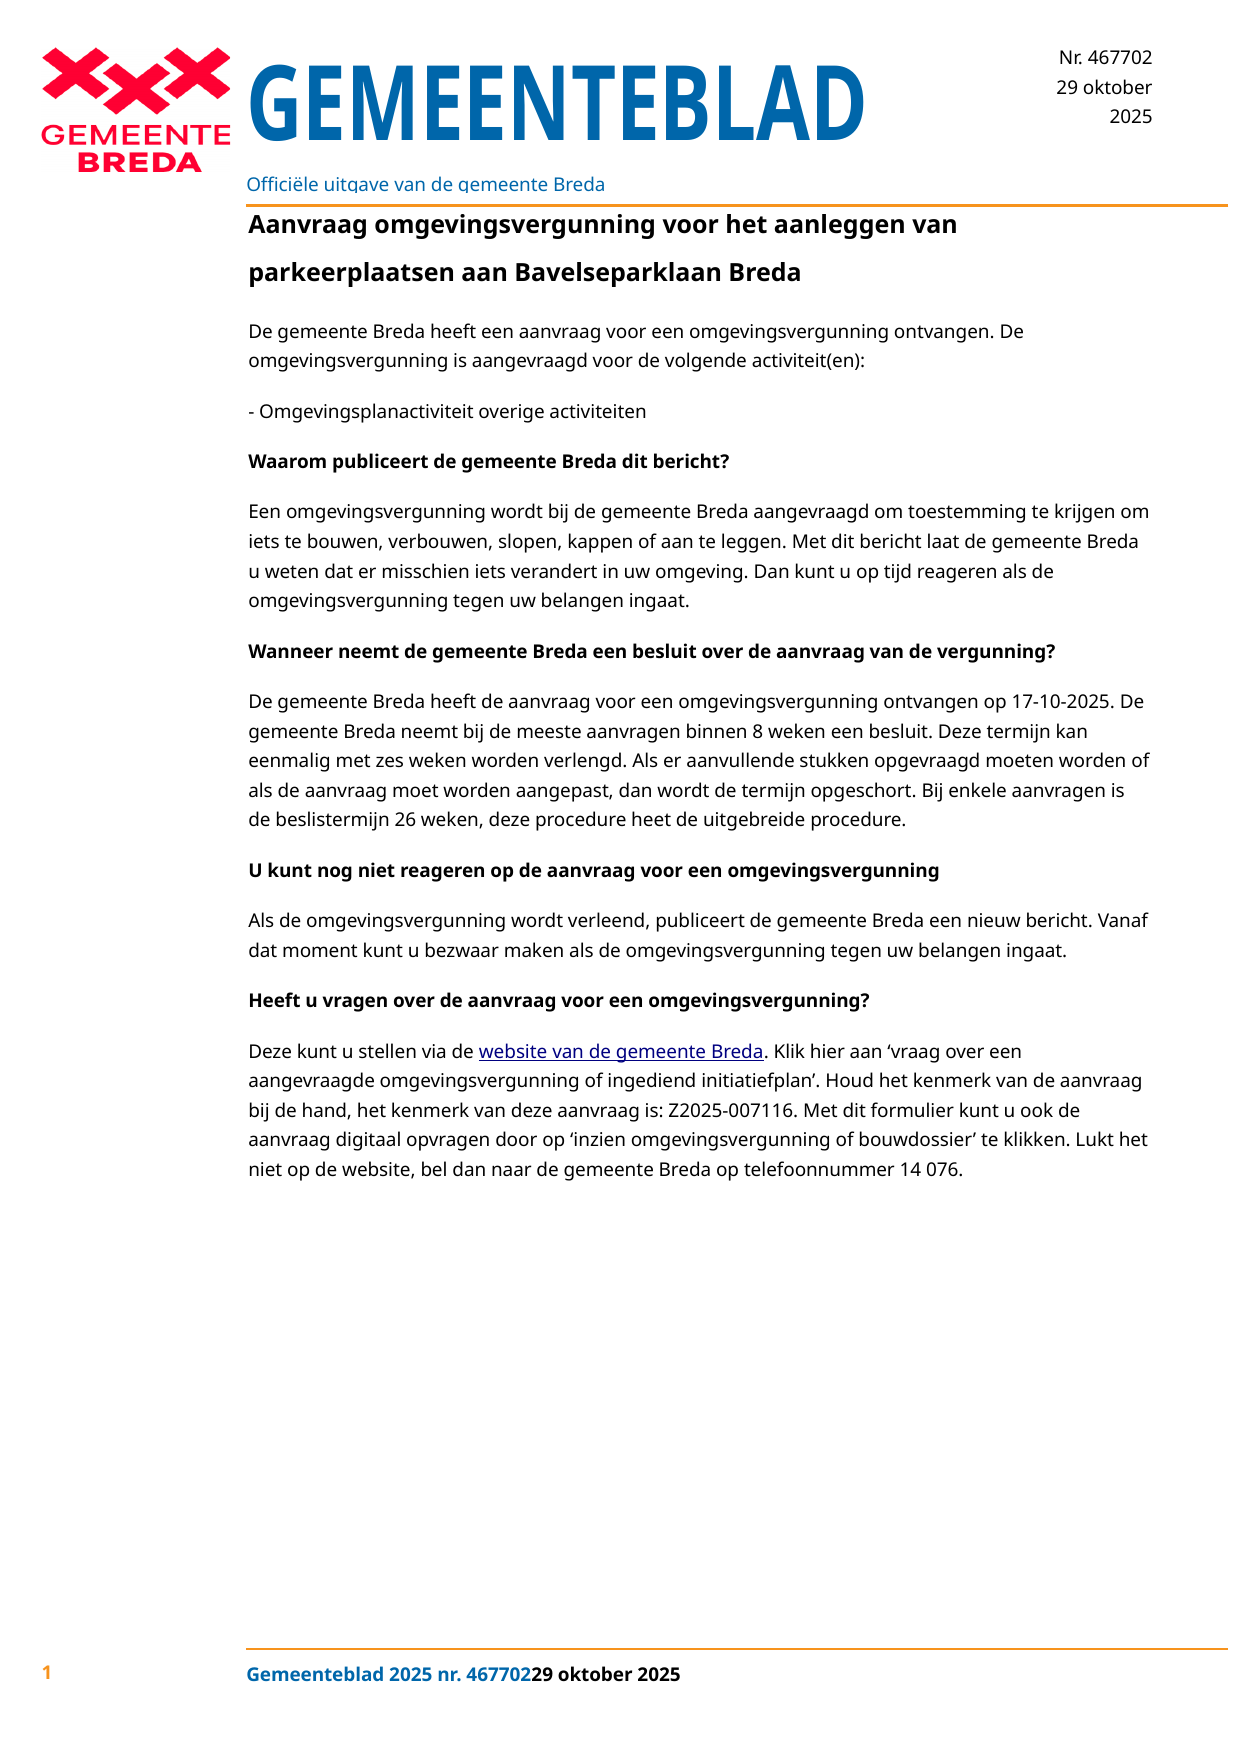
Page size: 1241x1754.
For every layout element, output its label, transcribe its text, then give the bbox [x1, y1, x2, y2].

text Een omgevingsvergunning wordt bij de gemeente Breda aangevraagd om toestemming te krijgen om iets te bouwen, verbouwen, slopen, kappen of aan te leggen. Met dit bericht laat de gemeente Breda u weten dat er misschien iets verandert in uw omgeving. Dan kunt u op tijd reageren als de omgevingsvergunning tegen uw belangen ingaat. [248, 499, 1152, 613]
text De gemeente Breda heeft een aanvraag voor een omgevingsvergunning ontvangen. De omgevingsvergunning is aangevraagd voor de volgende activiteit(en): [248, 318, 1152, 373]
text Aanvraag omgevingsvergunning voor het aanleggen van parkeerplaatsen aan Bavelseparklaan Breda [248, 207, 1152, 288]
text Waarom publiceert de gemeente Breda dit bericht? [248, 448, 1152, 474]
text Als de omgevingsvergunning wordt verleend, publiceert de gemeente Breda een nieuw bericht. Vanaf dat moment kunt u bezwaar maken als de omgevingsvergunning tegen uw belangen ingaat. [248, 907, 1152, 963]
text Heeft u vragen over de aanvraag voor een omgevingsvergunning? [248, 987, 1152, 1013]
picture [41, 47, 231, 172]
text U kunt nog niet reageren op de aanvraag voor een omgevingsvergunning [248, 857, 1152, 883]
text Deze kunt u stellen via de website van de gemeente Breda. Klik hier aan ‘vraag over een aangevraagde omgevingsvergunning of ingediend initiatiefplan’. Houd het kenmerk van de aanvraag bij de hand, het kenmerk van deze aanvraag is: Z2025-007116. Met dit formulier kunt u ook de aanvraag digitaal opvragen door op ‘inzien omgevingsvergunning of bouwdossier’ te klikken. Lukt het niet op de website, bel dan naar de gemeente Breda op telefoonnummer 14 076. [248, 1038, 1152, 1182]
text Wanneer neemt de gemeente Breda een besluit over de aanvraag van de vergunning? [248, 638, 1152, 664]
text De gemeente Breda heeft de aanvraag voor een omgevingsvergunning ontvangen op 17-10-2025. De gemeente Breda neemt bij de meeste aanvragen binnen 8 weken een besluit. Deze termijn kan eenmalig met zes weken worden verlengd. Als er aanvullende stukken opgevraagd moeten worden of als de aanvraag moet worden aangepast, dan wordt de termijn opgeschort. Bij enkele aanvragen is de beslistermijn 26 weken, deze procedure heet de uitgebreide procedure. [248, 688, 1152, 832]
text - Omgevingsplanactiviteit overige activiteiten [248, 398, 1152, 424]
